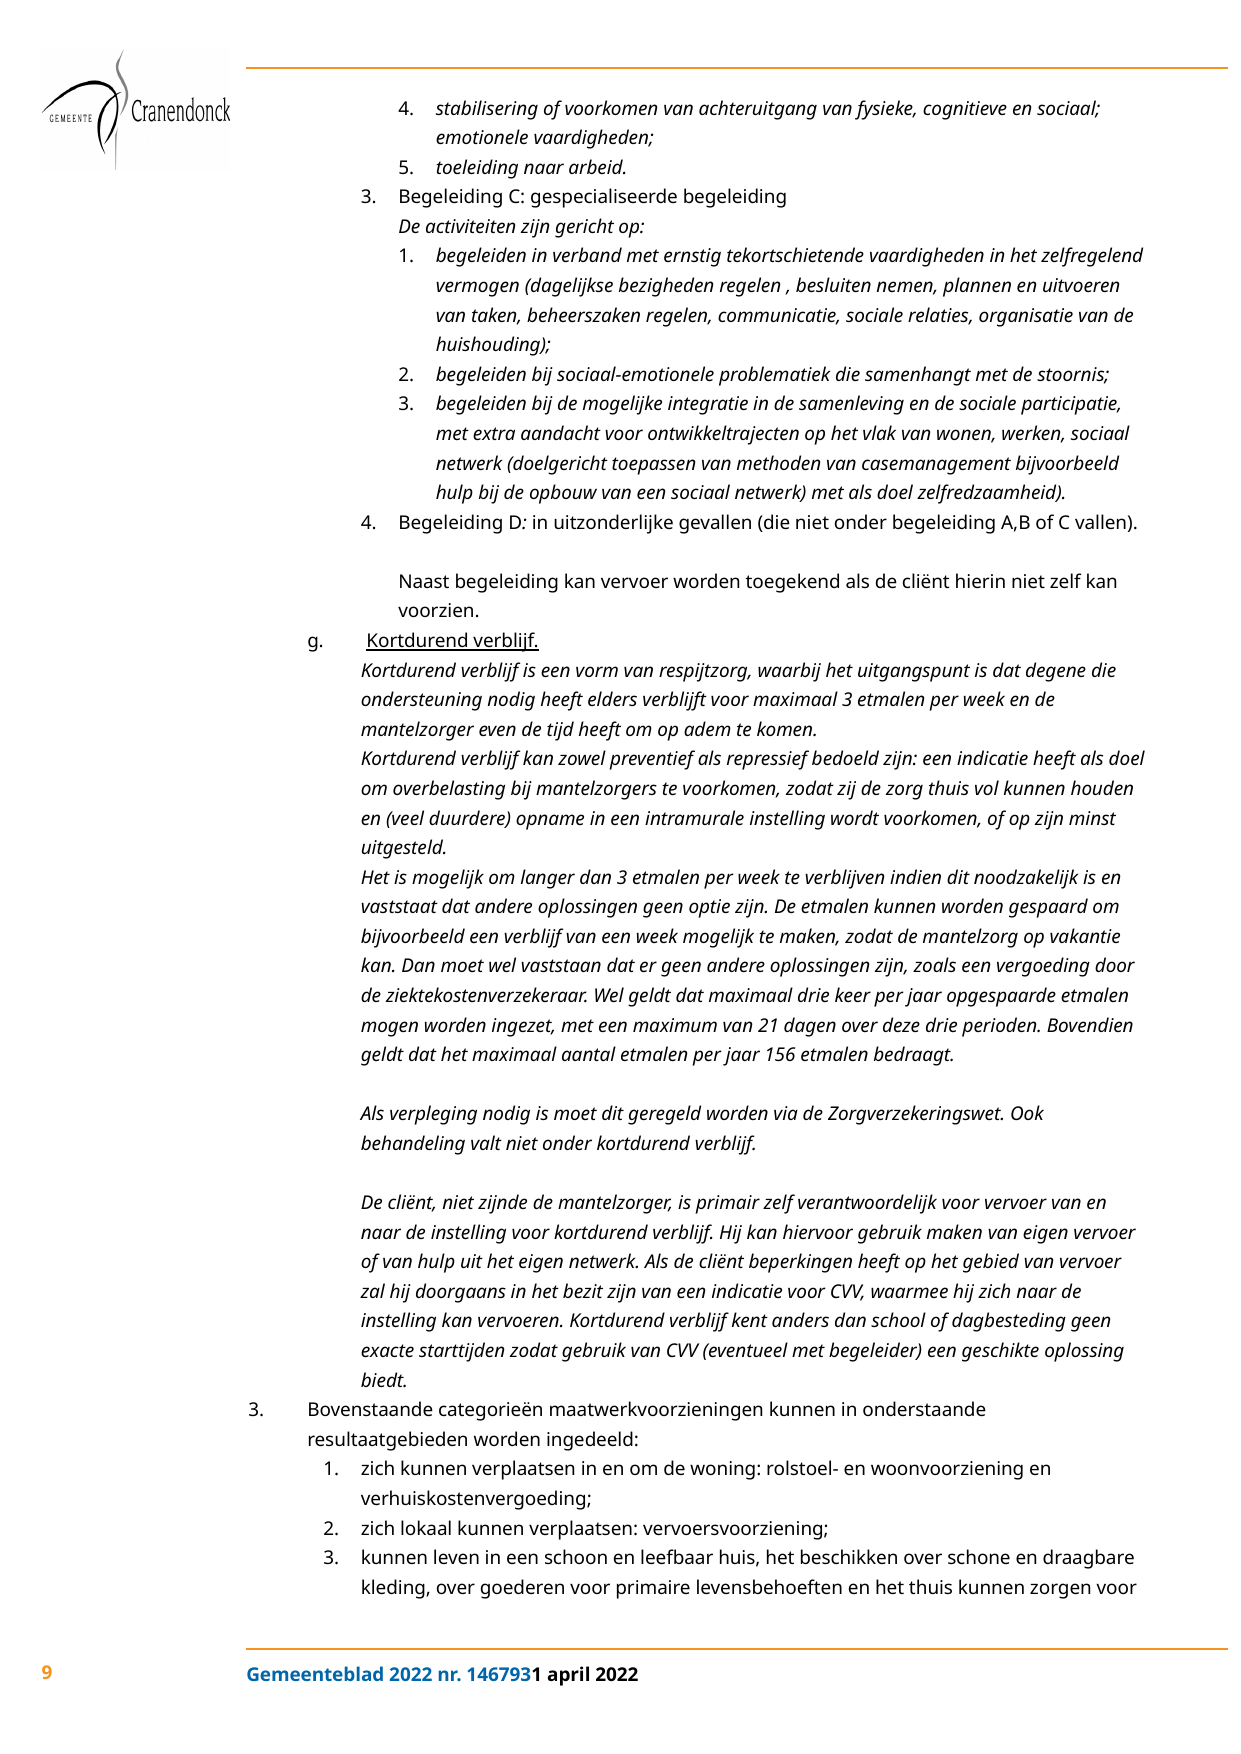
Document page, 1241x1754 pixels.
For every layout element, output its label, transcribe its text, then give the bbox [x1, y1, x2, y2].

list zich lokaal kunnen verplaatsen: vervoersvoorziening; [323, 1515, 1152, 1541]
list kunnen leven in een schoon en leefbaar huis, het beschikken over schone en draagbare kleding, over goederen voor primaire levensbehoeften en het thuis kunnen zorgen voor [323, 1544, 1152, 1600]
list Bovenstaande categorieën maatwerkvoorzieningen kunnen in onderstaande resultaatgebieden worden ingedeeld: [248, 1396, 1152, 1452]
list Begeleiding C: gespecialiseerde begeleiding [361, 183, 1152, 209]
list Naast begeleiding kan vervoer worden toegekend als de cliënt hierin niet zelf kan voorzien. [361, 568, 1152, 623]
list toeleiding naar arbeid. [398, 154, 1152, 180]
list Begeleiding D: in uitzonderlijke gevallen (die niet onder begeleiding A,B of C vallen). [361, 509, 1152, 535]
list Kortdurend verblijf. [307, 627, 1152, 653]
list begeleiden bij sociaal-emotionele problematiek die samenhangt met de stoornis; [398, 361, 1152, 387]
list Als verpleging nodig is moet dit geregeld worden via de Zorgverzekeringswet. Ook behandeling valt niet onder kortdurend verblijf. [323, 1101, 1152, 1156]
list begeleiden bij de mogelijke integratie in de samenleving en de sociale participatie, met extra aandacht voor ontwikkeltrajecten op het vlak van wonen, werken, sociaal netwerk (doelgericht toepassen van methoden van casemanagement bijvoorbeeld hulp bij de opbouw van een sociaal netwerk) met als doel zelfredzaamheid). [398, 391, 1152, 505]
list zich kunnen verplaatsen in en om de woning: rolstoel- en woonvoorziening en verhuiskostenvergoeding; [323, 1456, 1152, 1511]
list stabilisering of voorkomen van achteruitgang van fysieke, cognitieve en sociaal; emotionele vaardigheden; [398, 95, 1152, 150]
picture [41, 47, 231, 172]
list De activiteiten zijn gericht op: [361, 213, 1152, 239]
list Kortdurend verblijf kan zowel preventief als repressief bedoeld zijn: een indicatie heeft als doel om overbelasting bij mantelzorgers te voorkomen, zodat zij de zorg thuis vol kunnen houden en (veel duurdere) opname in een intramurale instelling wordt voorkomen, of op zijn minst uitgesteld. [323, 746, 1152, 860]
list begeleiden in verband met ernstig tekortschietende vaardigheden in het zelfregelend vermogen (dagelijkse bezigheden regelen , besluiten nemen, plannen en uitvoeren van taken, beheerszaken regelen, communicatie, sociale relaties, organisatie van de huishouding); [398, 243, 1152, 357]
list Kortdurend verblijf is een vorm van respijtzorg, waarbij het uitgangspunt is dat degene die ondersteuning nodig heeft elders verblijft voor maximaal 3 etmalen per week en de mantelzorger even de tijd heeft om op adem te komen. [323, 657, 1152, 742]
list De cliënt, niet zijnde de mantelzorger, is primair zelf verantwoordelijk voor vervoer van en naar de instelling voor kortdurend verblijf. Hij kan hiervoor gebruik maken van eigen vervoer of van hulp uit het eigen netwerk. Als de cliënt beperkingen heeft op het gebied van vervoer zal hij doorgaans in het bezit zijn van een indicatie voor CVV, waarmee hij zich naar de instelling kan vervoeren. Kortdurend verblijf kent anders dan school of dagbesteding geen exacte starttijden zodat gebruik van CVV (eventueel met begeleider) een geschikte oplossing biedt. [323, 1189, 1152, 1393]
list Het is mogelijk om langer dan 3 etmalen per week te verblijven indien dit noodzakelijk is en vaststaat dat andere oplossingen geen optie zijn. De etmalen kunnen worden gespaard om bijvoorbeeld een verblijf van een week mogelijk te maken, zodat de mantelzorg op vakantie kan. Dan moet wel vaststaan dat er geen andere oplossingen zijn, zoals een vergoeding door de ziektekostenverzekeraar. Wel geldt dat maximaal drie keer per jaar opgespaarde etmalen mogen worden ingezet, met een maximum van 21 dagen over deze drie perioden. Bovendien geldt dat het maximaal aantal etmalen per jaar 156 etmalen bedraagt. [323, 864, 1152, 1067]
